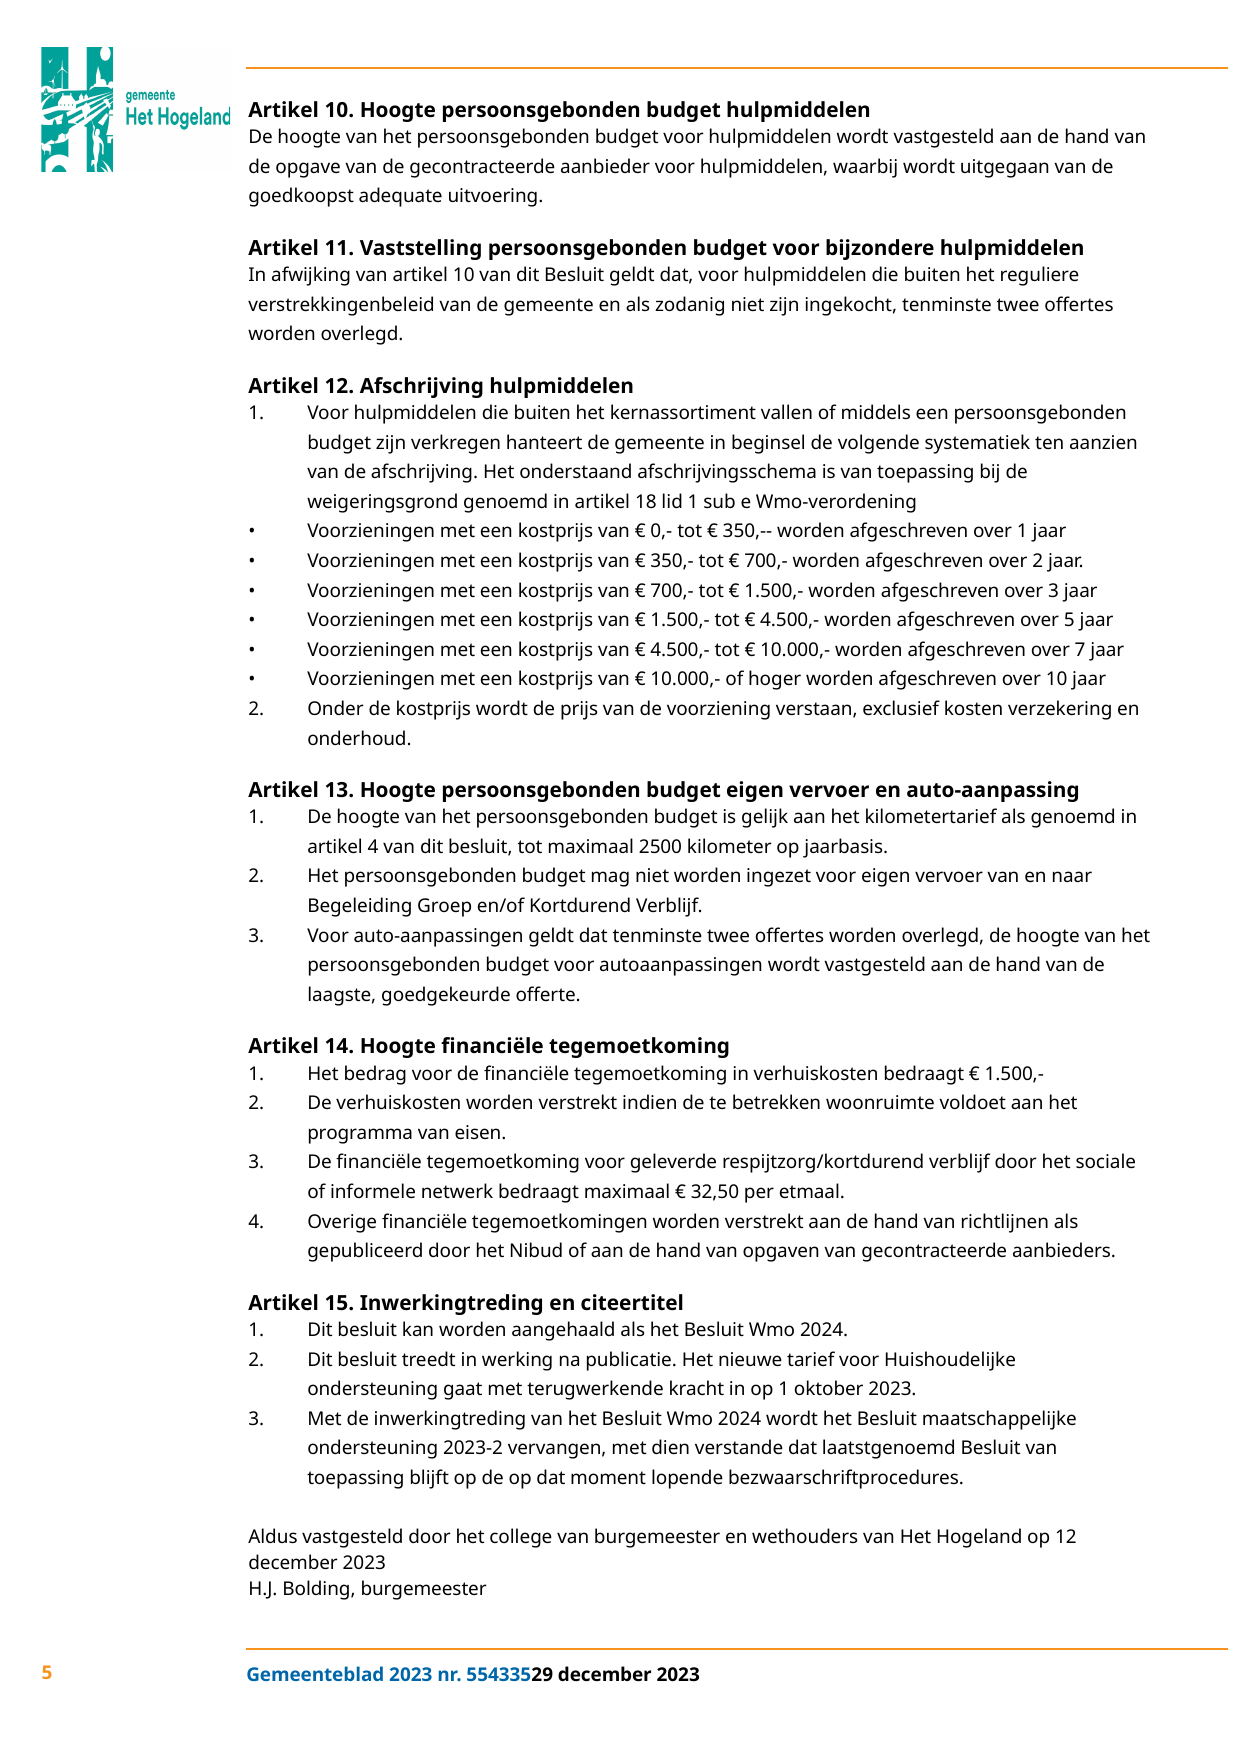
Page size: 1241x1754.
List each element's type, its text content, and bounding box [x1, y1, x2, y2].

picture [41, 47, 231, 172]
list Het persoonsgebonden budget mag niet worden ingezet voor eigen vervoer van en naar Begeleiding Groep en/of Kortdurend Verblijf. [248, 863, 1152, 918]
text In afwijking van artikel 10 van dit Besluit geldt dat, voor hulpmiddelen die buiten het reguliere verstrekkingenbeleid van de gemeente en als zodanig niet zijn ingekocht, tenminste twee offertes worden overlegd. [248, 261, 1152, 346]
list Met de inwerkingtreding van het Besluit Wmo 2024 wordt het Besluit maatschappelijke ondersteuning 2023-2 vervangen, met dien verstande dat laatstgenoemd Besluit van toepassing blijft op de op dat moment lopende bezwaarschriftprocedures. [248, 1405, 1152, 1490]
list Voorzieningen met een kostprijs van € 0,- tot € 350,-- worden afgeschreven over 1 jaar [248, 518, 1152, 543]
list Voorzieningen met een kostprijs van € 350,- tot € 700,- worden afgeschreven over 2 jaar. [248, 547, 1152, 573]
list Het bedrag voor de financiële tegemoetkoming in verhuiskosten bedraagt € 1.500,- [248, 1060, 1152, 1086]
text Artikel 14. Hoogte financiële tegemoetkoming [248, 1031, 1152, 1060]
list Voorzieningen met een kostprijs van € 10.000,- of hoger worden afgeschreven over 10 jaar [248, 666, 1152, 691]
list Onder de kostprijs wordt de prijs van de voorziening verstaan, exclusief kosten verzekering en onderhoud. [248, 695, 1152, 750]
list Overige financiële tegemoetkomingen worden verstrekt aan de hand van richtlijnen als gepubliceerd door het Nibud of aan de hand van opgaven van gecontracteerde aanbieders. [248, 1208, 1152, 1263]
list Voor hulpmiddelen die buiten het kernassortiment vallen of middels een persoonsgebonden budget zijn verkregen hanteert de gemeente in beginsel de volgende systematiek ten aanzien van de afschrijving. Het onderstaand afschrijvingsschema is van toepassing bij de weigeringsgrond genoemd in artikel 18 lid 1 sub e Wmo-verordening [248, 399, 1152, 514]
list Dit besluit treedt in werking na publicatie. Het nieuwe tarief voor Huishoudelijke ondersteuning gaat met terugwerkende kracht in op 1 oktober 2023. [248, 1346, 1152, 1401]
list Voorzieningen met een kostprijs van € 1.500,- tot € 4.500,- worden afgeschreven over 5 jaar [248, 606, 1152, 632]
text H.J. Bolding, burgemeester [248, 1575, 1152, 1601]
list De verhuiskosten worden verstrekt indien de te betrekken woonruimte voldoet aan het programma van eisen. [248, 1089, 1152, 1145]
list De hoogte van het persoonsgebonden budget is gelijk aan het kilometertarief als genoemd in artikel 4 van dit besluit, tot maximaal 2500 kilometer op jaarbasis. [248, 803, 1152, 859]
list Voor auto-aanpassingen geldt dat tenminste twee offertes worden overlegd, de hoogte van het persoonsgebonden budget voor autoaanpassingen wordt vastgesteld aan de hand van de laagste, goedgekeurde offerte. [248, 922, 1152, 1007]
text Artikel 10. Hoogte persoonsgebonden budget hulpmiddelen [248, 95, 1152, 123]
text Artikel 11. Vaststelling persoonsgebonden budget voor bijzondere hulpmiddelen [248, 233, 1152, 261]
text Artikel 15. Inwerkingtreding en citeertitel [248, 1288, 1152, 1316]
text Artikel 13. Hoogte persoonsgebonden budget eigen vervoer en auto-aanpassing [248, 775, 1152, 803]
text Aldus vastgesteld door het college van burgemeester en wethouders van Het Hogeland op 12 december 2023 [248, 1523, 1152, 1575]
list Voorzieningen met een kostprijs van € 700,- tot € 1.500,- worden afgeschreven over 3 jaar [248, 577, 1152, 602]
list Voorzieningen met een kostprijs van € 4.500,- tot € 10.000,- worden afgeschreven over 7 jaar [248, 636, 1152, 662]
list Dit besluit kan worden aangehaald als het Besluit Wmo 2024. [248, 1316, 1152, 1342]
text Artikel 12. Afschrijving hulpmiddelen [248, 371, 1152, 399]
text De hoogte van het persoonsgebonden budget voor hulpmiddelen wordt vastgesteld aan de hand van de opgave van de gecontracteerde aanbieder voor hulpmiddelen, waarbij wordt uitgegaan van de goedkoopst adequate uitvoering. [248, 123, 1152, 208]
list De financiële tegemoetkoming voor geleverde respijtzorg/kortdurend verblijf door het sociale of informele netwerk bedraagt maximaal € 32,50 per etmaal. [248, 1149, 1152, 1204]
